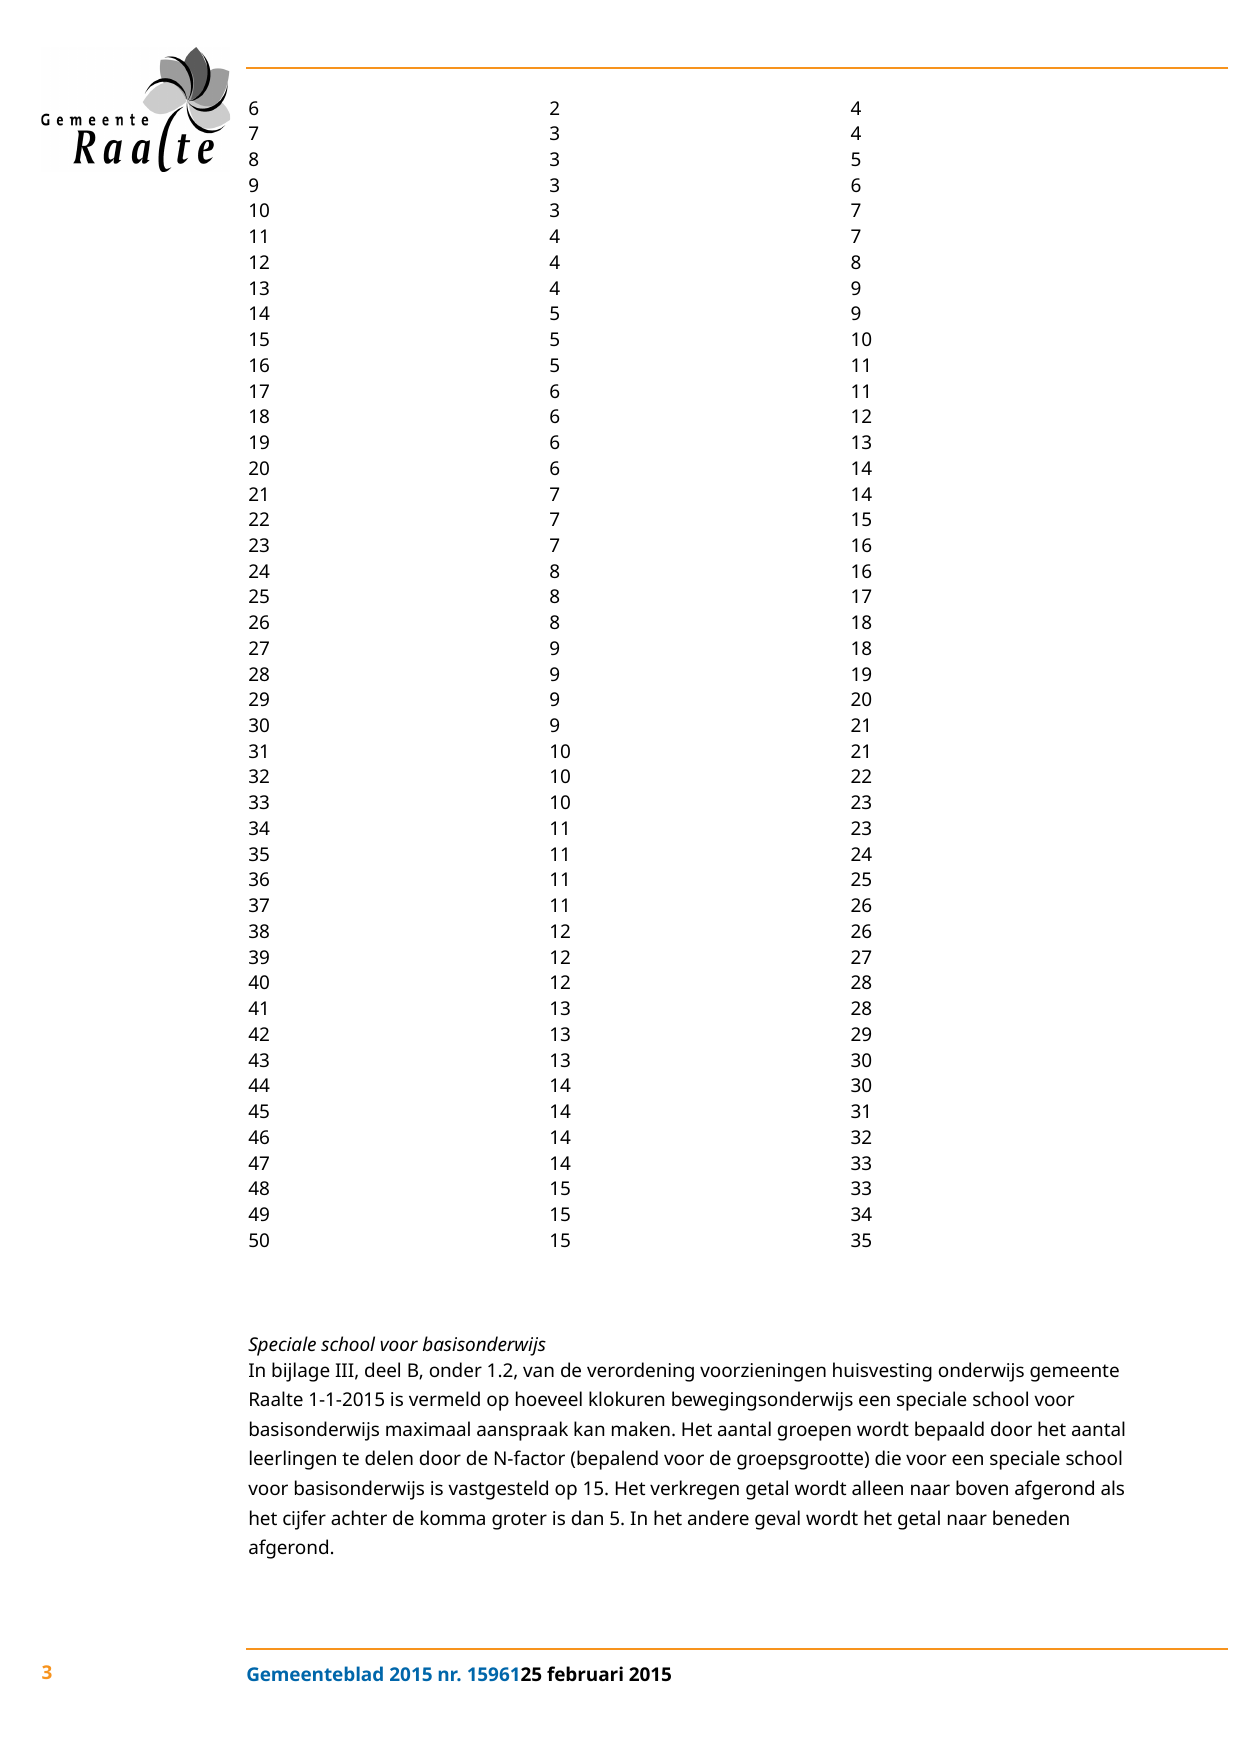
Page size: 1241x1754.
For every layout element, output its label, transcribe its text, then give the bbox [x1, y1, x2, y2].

table_cell 6 [549, 404, 850, 429]
table_cell 15 [549, 1227, 850, 1253]
table_cell 13 [850, 429, 1152, 455]
table_cell 9 [850, 275, 1152, 301]
table_cell 25 [850, 867, 1152, 892]
table_cell 26 [248, 609, 549, 635]
table_cell 38 [248, 918, 549, 944]
table_cell 11 [850, 352, 1152, 378]
table_cell 22 [850, 764, 1152, 789]
table_cell 29 [248, 687, 549, 712]
text In bijlage III, deel B, onder 1.2, van de verordening voorzieningen huisvesting onderwijs gemeente Raalte 1-1-2015 is vermeld op hoeveel klokuren bewegingsonderwijs een speciale school voor basisonderwijs maximaal aanspraak kan maken. Het aantal groepen wordt bepaald door het aantal leerlingen te delen door de N-factor (bepalend voor de groepsgrootte) die voor een speciale school voor basisonderwijs is vastgesteld op 15. Het verkregen getal wordt alleen naar boven afgerond als het cijfer achter de komma groter is dan 5. In het andere geval wordt het getal naar beneden afgerond. [248, 1357, 1152, 1560]
table_cell 6 [248, 95, 549, 121]
table_cell 3 [549, 172, 850, 198]
table_cell 28 [850, 995, 1152, 1021]
table_cell 33 [248, 790, 549, 815]
table_cell 21 [248, 481, 549, 506]
table_cell 46 [248, 1124, 549, 1150]
table_cell 37 [248, 893, 549, 918]
table_cell 3 [549, 121, 850, 146]
table_cell 11 [850, 378, 1152, 403]
picture [41, 47, 231, 172]
table_cell 13 [549, 1047, 850, 1072]
table_cell 11 [549, 815, 850, 841]
table_cell 9 [549, 687, 850, 712]
table_cell 4 [549, 224, 850, 249]
table_cell 14 [850, 481, 1152, 506]
table_cell 11 [549, 867, 850, 892]
table_cell 16 [850, 558, 1152, 584]
table_cell 27 [248, 635, 549, 661]
table_cell 9 [549, 635, 850, 661]
table_cell 30 [248, 712, 549, 738]
table_cell 15 [549, 1175, 850, 1201]
table_cell 5 [549, 301, 850, 326]
table_cell 14 [248, 301, 549, 326]
table_cell 24 [850, 841, 1152, 867]
table_cell 8 [549, 609, 850, 635]
table_cell 43 [248, 1047, 549, 1072]
table_cell 12 [850, 404, 1152, 429]
table_cell 12 [549, 944, 850, 969]
table_cell 16 [248, 352, 549, 378]
table_cell 16 [850, 532, 1152, 558]
table_cell 18 [850, 609, 1152, 635]
table_cell 12 [248, 249, 549, 275]
table_cell 10 [549, 738, 850, 764]
table_cell 5 [850, 146, 1152, 172]
table_cell 9 [850, 301, 1152, 326]
table_cell 3 [549, 198, 850, 223]
table_cell 14 [549, 1098, 850, 1124]
table_cell 28 [850, 970, 1152, 995]
table_cell 5 [549, 352, 850, 378]
table_cell 34 [248, 815, 549, 841]
table_cell 23 [248, 532, 549, 558]
table_cell 26 [850, 893, 1152, 918]
table_cell 23 [850, 790, 1152, 815]
table_cell 13 [248, 275, 549, 301]
table_cell 28 [248, 661, 549, 687]
table_cell 12 [549, 970, 850, 995]
table_cell 10 [549, 764, 850, 789]
table_cell 22 [248, 506, 549, 532]
table_cell 2 [549, 95, 850, 121]
table_cell 4 [549, 249, 850, 275]
text Speciale school voor basisonderwijs [248, 1331, 1152, 1357]
table_cell 8 [248, 146, 549, 172]
table_cell 11 [549, 893, 850, 918]
table_cell 12 [549, 918, 850, 944]
table_cell 15 [549, 1201, 850, 1227]
table_cell 15 [850, 506, 1152, 532]
table_cell 8 [549, 584, 850, 609]
table_cell 6 [549, 455, 850, 481]
table_cell 14 [549, 1124, 850, 1150]
table_cell 9 [549, 661, 850, 687]
table_cell 10 [248, 198, 549, 223]
table_cell 19 [248, 429, 549, 455]
table_cell 39 [248, 944, 549, 969]
table_cell 14 [549, 1150, 850, 1175]
table_cell 7 [248, 121, 549, 146]
table_cell 20 [248, 455, 549, 481]
table_cell 33 [850, 1150, 1152, 1175]
table_cell 26 [850, 918, 1152, 944]
table_cell 13 [549, 995, 850, 1021]
table_cell 48 [248, 1175, 549, 1201]
table_cell 41 [248, 995, 549, 1021]
table_cell 27 [850, 944, 1152, 969]
table_cell 7 [549, 532, 850, 558]
table_cell 8 [549, 558, 850, 584]
table_cell 45 [248, 1098, 549, 1124]
table_cell 32 [850, 1124, 1152, 1150]
table_cell 21 [850, 738, 1152, 764]
table_cell 14 [850, 455, 1152, 481]
table_cell 17 [850, 584, 1152, 609]
table_cell 17 [248, 378, 549, 403]
table_cell 6 [549, 429, 850, 455]
table_cell 6 [549, 378, 850, 403]
table_cell 10 [549, 790, 850, 815]
table_cell 36 [248, 867, 549, 892]
table_cell 19 [850, 661, 1152, 687]
table_cell 9 [549, 712, 850, 738]
table_cell 5 [549, 326, 850, 352]
table_cell 15 [248, 326, 549, 352]
table_cell 30 [850, 1047, 1152, 1072]
table_cell 13 [549, 1021, 850, 1047]
table_cell 7 [850, 198, 1152, 223]
table_cell 49 [248, 1201, 549, 1227]
table_cell 35 [248, 841, 549, 867]
table_cell 9 [248, 172, 549, 198]
table_cell 8 [850, 249, 1152, 275]
table_cell 40 [248, 970, 549, 995]
table_cell 14 [549, 1073, 850, 1098]
table_cell 7 [549, 481, 850, 506]
table_cell 24 [248, 558, 549, 584]
table_cell 33 [850, 1175, 1152, 1201]
table_cell 25 [248, 584, 549, 609]
table_cell 31 [248, 738, 549, 764]
table_cell 20 [850, 687, 1152, 712]
table_cell 21 [850, 712, 1152, 738]
table_cell 10 [850, 326, 1152, 352]
table_cell 18 [850, 635, 1152, 661]
table_cell 50 [248, 1227, 549, 1253]
table_cell 42 [248, 1021, 549, 1047]
table_cell 4 [850, 95, 1152, 121]
table_cell 4 [549, 275, 850, 301]
table_cell 11 [549, 841, 850, 867]
table_cell 30 [850, 1073, 1152, 1098]
table_cell 23 [850, 815, 1152, 841]
table_cell 31 [850, 1098, 1152, 1124]
table_cell 32 [248, 764, 549, 789]
table_cell 4 [850, 121, 1152, 146]
table_cell 7 [549, 506, 850, 532]
table_cell 47 [248, 1150, 549, 1175]
table_cell 3 [549, 146, 850, 172]
table_cell 18 [248, 404, 549, 429]
table_cell 34 [850, 1201, 1152, 1227]
table_cell 44 [248, 1073, 549, 1098]
table_cell 11 [248, 224, 549, 249]
table_cell 29 [850, 1021, 1152, 1047]
table_cell 7 [850, 224, 1152, 249]
table_cell 35 [850, 1227, 1152, 1253]
table_cell 6 [850, 172, 1152, 198]
